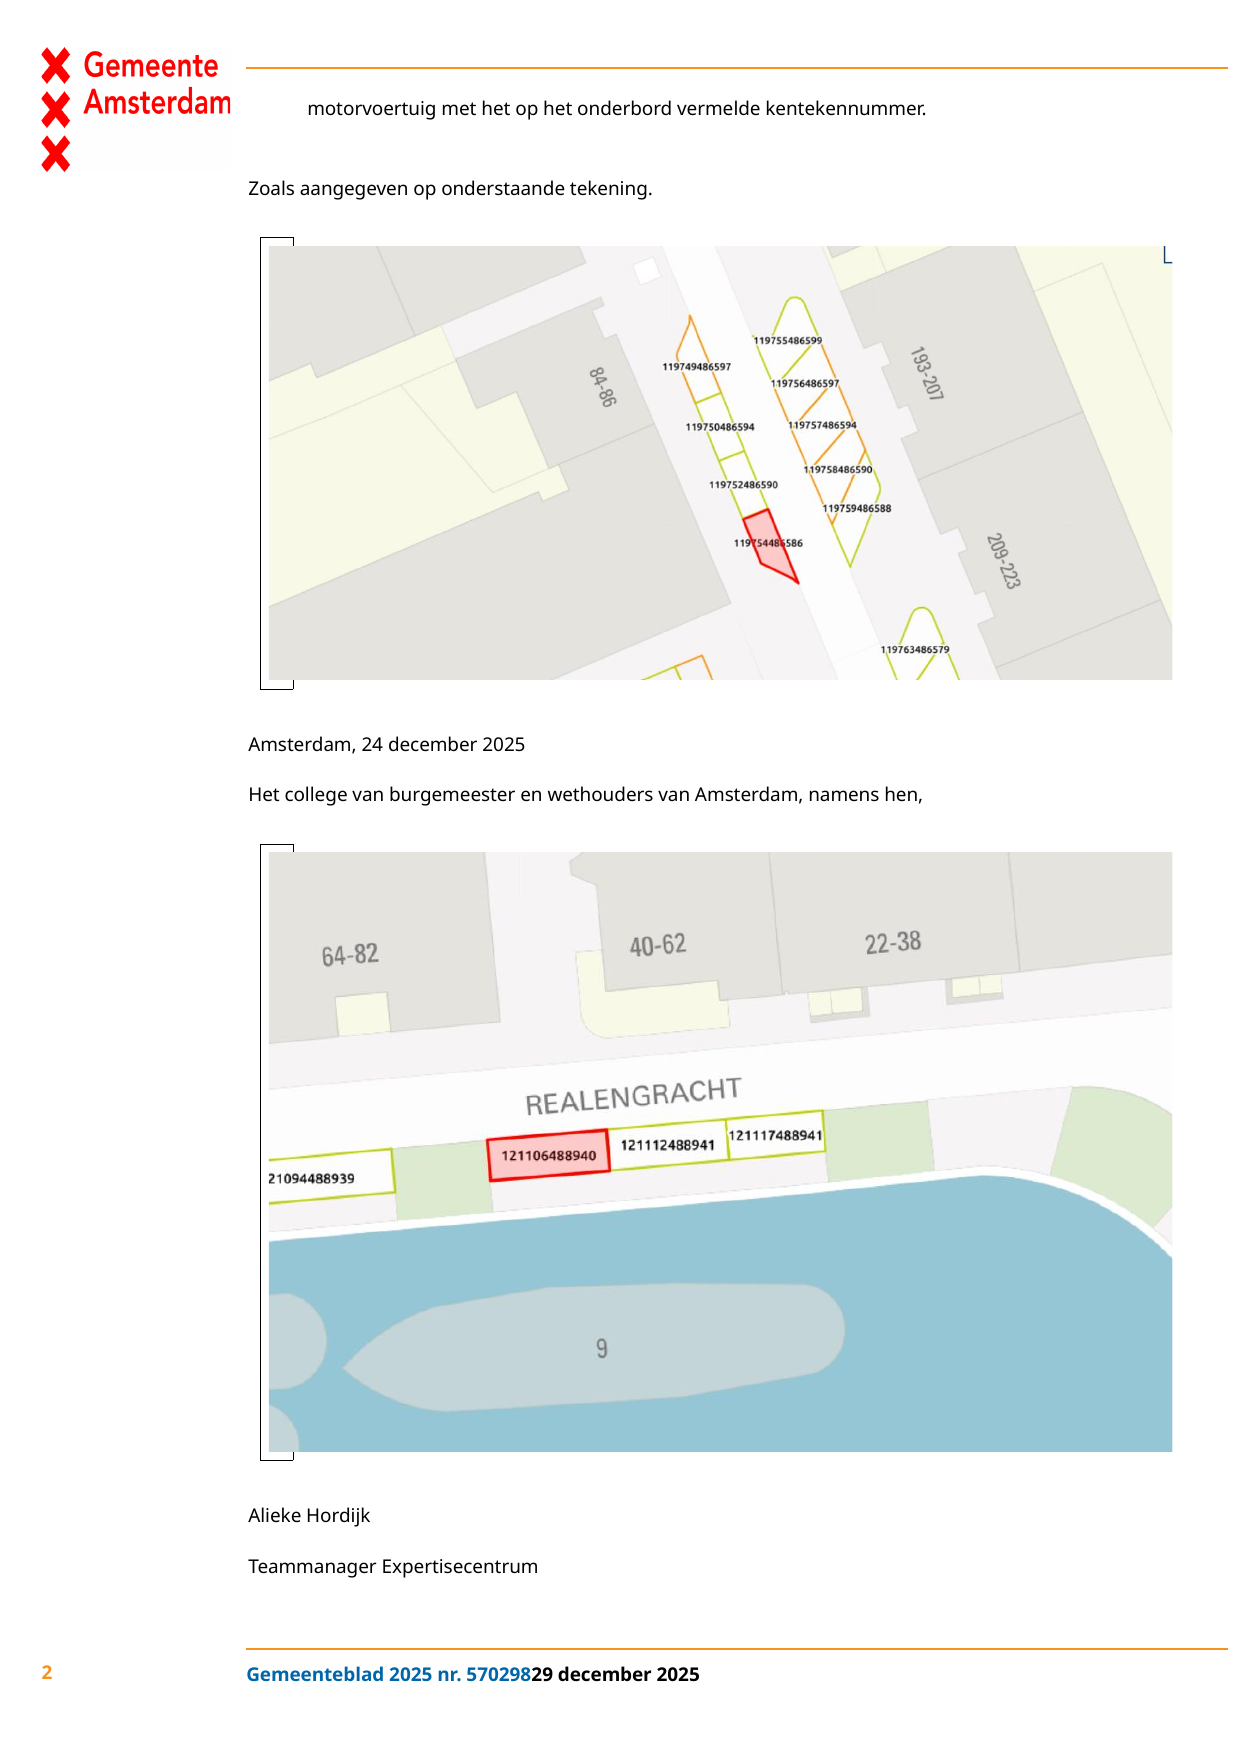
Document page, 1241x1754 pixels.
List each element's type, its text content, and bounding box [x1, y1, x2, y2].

text Het college van burgemeester en wethouders van Amsterdam, namens hen, [248, 781, 1152, 807]
picture [41, 47, 231, 172]
text Teammanager Expertisecentrum [248, 1553, 1152, 1579]
picture [268, 246, 1173, 680]
text Alieke Hordijk [248, 1502, 1152, 1528]
text Zoals aangegeven op onderstaande tekening. [248, 175, 1152, 201]
picture [268, 852, 1173, 1452]
list motorvoertuig met het op het onderbord vermelde kentekennummer. [248, 95, 1152, 121]
text Amsterdam, 24 december 2025 [248, 731, 1152, 756]
